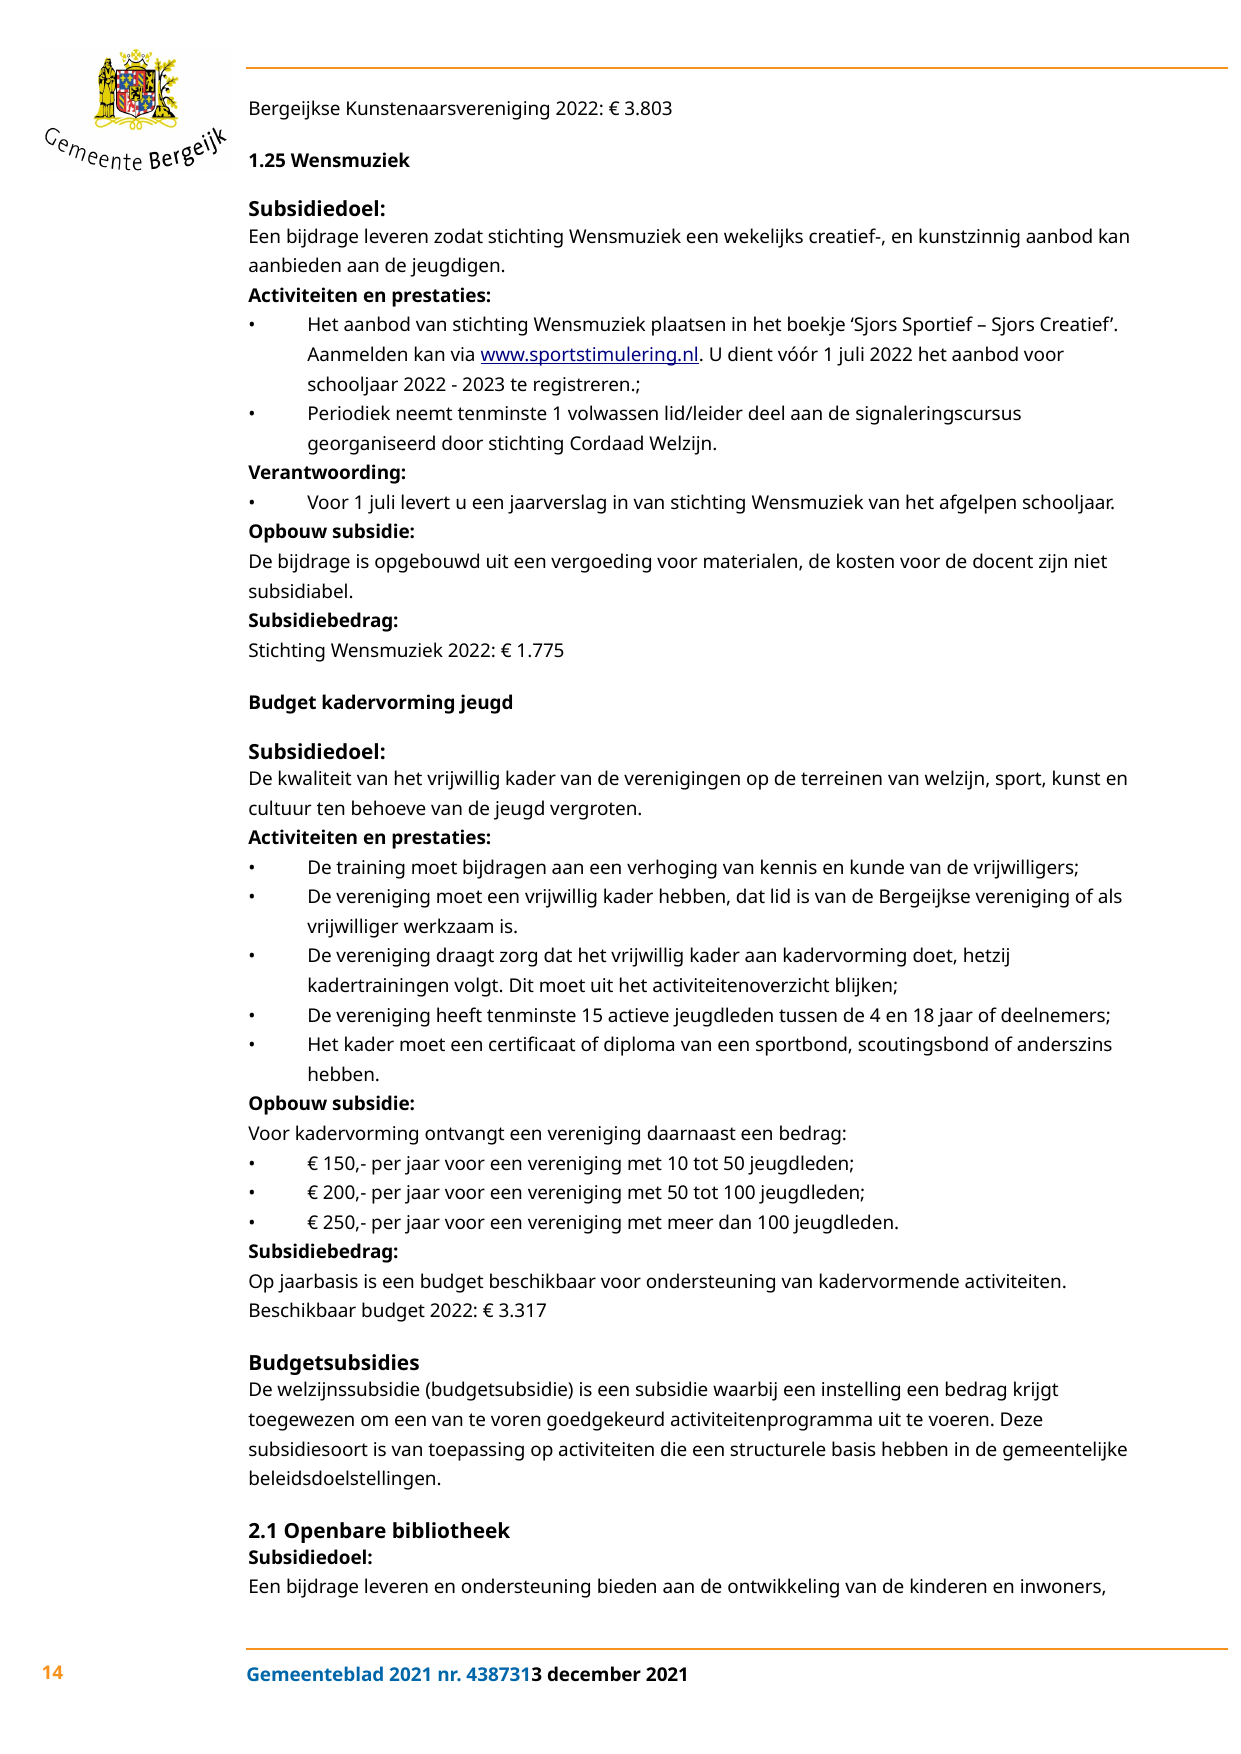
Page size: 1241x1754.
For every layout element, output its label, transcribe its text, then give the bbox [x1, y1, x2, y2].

list Het aanbod van stichting Wensmuziek plaatsen in het boekje ‘Sjors Sportief – Sjors Creatief’. Aanmelden kan via www.sportstimulering.nl. U dient vóór 1 juli 2022 het aanbod voor schooljaar 2022 - 2023 te registreren.; [248, 312, 1152, 397]
list De vereniging moet een vrijwillig kader hebben, dat lid is van de Bergeijkse vereniging of als vrijwilliger werkzaam is. [248, 883, 1152, 939]
text 2.1 Openbare bibliotheek [248, 1516, 1152, 1544]
text Opbouw subsidie: [248, 1091, 1152, 1116]
list De vereniging draagt zorg dat het vrijwillig kader aan kadervorming doet, hetzij kadertrainingen volgt. Dit moet uit het activiteitenoverzicht blijken; [248, 943, 1152, 998]
list Het kader moet een certificaat of diploma van een sportbond, scoutingsbond of anderszins hebben. [248, 1031, 1152, 1087]
text Subsidiedoel: [248, 1544, 1152, 1570]
text Subsidiebedrag: [248, 607, 1152, 633]
text Op jaarbasis is een budget beschikbaar voor ondersteuning van kadervormende activiteiten. [248, 1268, 1152, 1294]
text Verantwoording: [248, 459, 1152, 485]
list € 250,- per jaar voor een vereniging met meer dan 100 jeugdleden. [248, 1209, 1152, 1235]
text Budget kadervorming jeugd [248, 687, 1152, 716]
text Stichting Wensmuziek 2022: € 1.775 [248, 637, 1152, 663]
list De training moet bijdragen aan een verhoging van kennis en kunde van de vrijwilligers; [248, 854, 1152, 880]
text De welzijnssubsidie (budgetsubsidie) is een subsidie waarbij een instelling een bedrag krijgt toegewezen om een van te voren goedgekeurd activiteitenprogramma uit te voeren. Deze subsidiesoort is van toepassing op activiteiten die een structurele basis hebben in de gemeentelijke beleidsdoelstellingen. [248, 1377, 1152, 1491]
text Een bijdrage leveren en ondersteuning bieden aan de ontwikkeling van de kinderen en inwoners, [248, 1574, 1152, 1599]
text De bijdrage is opgebouwd uit een vergoeding voor materialen, de kosten voor de docent zijn niet subsidiabel. [248, 548, 1152, 604]
picture [41, 47, 231, 172]
text Activiteiten en prestaties: [248, 824, 1152, 850]
list De vereniging heeft tenminste 15 actieve jeugdleden tussen de 4 en 18 jaar of deelnemers; [248, 1002, 1152, 1028]
list € 200,- per jaar voor een vereniging met 50 tot 100 jeugdleden; [248, 1179, 1152, 1205]
text Subsidiedoel: [248, 194, 1152, 223]
text Subsidiedoel: [248, 737, 1152, 765]
text De kwaliteit van het vrijwillig kader van de verenigingen op de terreinen van welzijn, sport, kunst en cultuur ten behoeve van de jeugd vergroten. [248, 765, 1152, 821]
text Voor kadervorming ontvangt een vereniging daarnaast een bedrag: [248, 1120, 1152, 1146]
text Beschikbaar budget 2022: € 3.317 [248, 1298, 1152, 1323]
text Een bijdrage leveren zodat stichting Wensmuziek een wekelijks creatief-, en kunstzinnig aanbod kan aanbieden aan de jeugdigen. [248, 223, 1152, 278]
list € 150,- per jaar voor een vereniging met 10 tot 50 jeugdleden; [248, 1150, 1152, 1176]
text Subsidiebedrag: [248, 1238, 1152, 1264]
text Budgetsubsidies [248, 1348, 1152, 1377]
text Bergeijkse Kunstenaarsvereniging 2022: € 3.803 [248, 95, 1152, 121]
list Periodiek neemt tenminste 1 volwassen lid/leider deel aan de signaleringscursus georganiseerd door stichting Cordaad Welzijn. [248, 400, 1152, 456]
text 1.25 Wensmuziek [248, 145, 1152, 174]
list Voor 1 juli levert u een jaarverslag in van stichting Wensmuziek van het afgelpen schooljaar. [248, 489, 1152, 515]
text Activiteiten en prestaties: [248, 282, 1152, 308]
text Opbouw subsidie: [248, 519, 1152, 544]
